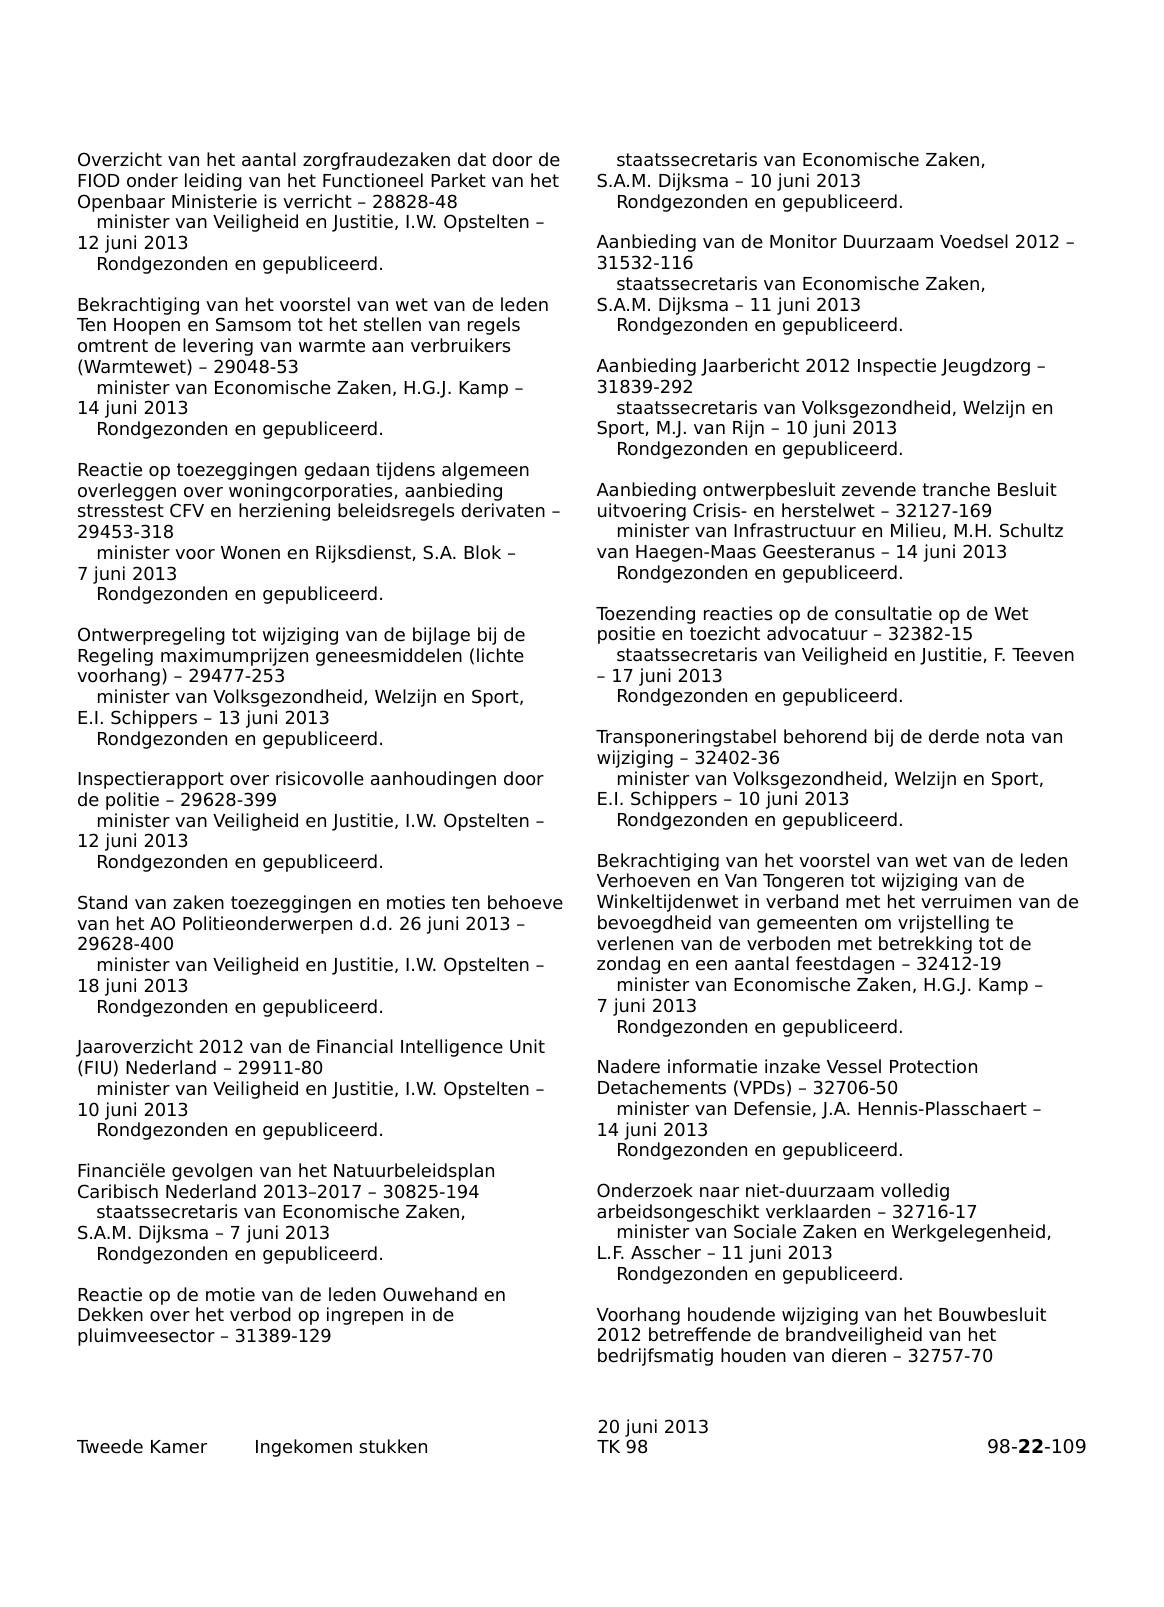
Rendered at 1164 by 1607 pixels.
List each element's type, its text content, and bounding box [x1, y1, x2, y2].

text Onderzoek naar niet-duurzaam volledig arbeidsongeschikt verklaarden – 32716-17 [596, 1181, 1087, 1222]
text Reactie op toezeggingen gedaan tijdens algemeen overleggen over woningcorporaties, aanbieding stresstest CFV en herziening beleidsregels derivaten – 29453-318 [77, 460, 567, 543]
text Rondgezonden en gepubliceerd. [77, 1120, 567, 1141]
text Bekrachtiging van het voorstel van wet van de leden Ten Hoopen en Samsom tot het stellen van regels omtrent de levering van warmte aan verbruikers (Warmtewet) – 29048-53 [77, 294, 567, 377]
text Financiële gevolgen van het Natuurbeleidsplan Caribisch Nederland 2013–2017 – 30825-194 [77, 1161, 567, 1202]
text Stand van zaken toezeggingen en moties ten behoeve van het AO Politieonderwerpen d.d. 26 juni 2013 – 29628-400 [77, 893, 567, 955]
text minister van Veiligheid en Justitie, I.W. Opstelten – 18 juni 2013 [77, 955, 567, 996]
text Rondgezonden en gepubliceerd. [596, 439, 1087, 460]
text Inspectierapport over risicovolle aanhoudingen door de politie – 29628-399 [77, 769, 567, 811]
text minister van Sociale Zaken en Werkgelegenheid, L.F. Asscher – 11 juni 2013 [596, 1222, 1087, 1264]
text Rondgezonden en gepubliceerd. [596, 810, 1087, 831]
text Rondgezonden en gepubliceerd. [77, 1244, 567, 1264]
text staatssecretaris van Volksgezondheid, Welzijn en Sport, M.J. van Rijn – 10 juni 2013 [596, 397, 1087, 439]
text Rondgezonden en gepubliceerd. [596, 686, 1087, 707]
text minister van Veiligheid en Justitie, I.W. Opstelten – 12 juni 2013 [77, 811, 567, 852]
text Jaaroverzicht 2012 van de Financial Intelligence Unit (FIU) Nederland – 29911-80 [77, 1037, 567, 1079]
text staatssecretaris van Veiligheid en Justitie, F. Teeven – 17 juni 2013 [596, 645, 1087, 686]
text minister van Veiligheid en Justitie, I.W. Opstelten – 10 juni 2013 [77, 1079, 567, 1120]
text minister van Infrastructuur en Milieu, M.H. Schultz van Haegen-Maas Geesteranus – 14 juni 2013 [596, 521, 1087, 563]
text Overzicht van het aantal zorgfraudezaken dat door de FIOD onder leiding van het Functioneel Parket van het Openbaar Ministerie is verricht – 28828-48 [77, 150, 567, 212]
text Transponeringstabel behorend bij de derde nota van wijziging – 32402-36 [596, 727, 1087, 768]
text Aanbieding van de Monitor Duurzaam Voedsel 2012 – 31532-116 [596, 232, 1087, 274]
text Aanbieding Jaarbericht 2012 Inspectie Jeugdzorg – 31839-292 [596, 356, 1087, 397]
text Reactie op de motie van de leden Ouwehand en Dekken over het verbod op ingrepen in de pluimveesector – 31389-129 [77, 1284, 567, 1347]
text minister van Volksgezondheid, Welzijn en Sport, E.I. Schippers – 13 juni 2013 [77, 687, 567, 728]
text staatssecretaris van Economische Zaken, S.A.M. Dijksma – 7 juni 2013 [77, 1202, 567, 1244]
text Rondgezonden en gepubliceerd. [77, 852, 567, 873]
text Voorhang houdende wijziging van het Bouwbesluit 2012 betreffende de brandveiligheid van het bedrijfsmatig houden van dieren – 32757-70 [596, 1304, 1087, 1367]
text minister van Defensie, J.A. Hennis-Plasschaert – 14 juni 2013 [596, 1099, 1087, 1140]
text minister van Economische Zaken, H.G.J. Kamp – 14 juni 2013 [77, 377, 567, 419]
text Toezending reacties op de consultatie op de Wet positie en toezicht advocatuur – 32382-15 [596, 603, 1087, 645]
text Rondgezonden en gepubliceerd. [77, 996, 567, 1017]
text Ontwerpregeling tot wijziging van de bijlage bij de Regeling maximumprijzen geneesmiddelen (lichte voorhang) – 29477-253 [77, 625, 567, 687]
text Rondgezonden en gepubliceerd. [596, 1140, 1087, 1161]
text minister van Economische Zaken, H.G.J. Kamp – 7 juni 2013 [596, 975, 1087, 1016]
text Bekrachtiging van het voorstel van wet van de leden Verhoeven en Van Tongeren tot wijziging van de Winkeltijdenwet in verband met het verruimen van de bevoegdheid van gemeenten om vrijstelling te verlenen van de verboden met betrekking tot de zondag en een aantal feestdagen – 32412-19 [596, 851, 1087, 975]
text Rondgezonden en gepubliceerd. [596, 192, 1087, 212]
text staatssecretaris van Economische Zaken, S.A.M. Dijksma – 10 juni 2013 [596, 150, 1087, 192]
text Aanbieding ontwerpbesluit zevende tranche Besluit uitvoering Crisis- en herstelwet – 32127-169 [596, 480, 1087, 521]
text minister voor Wonen en Rijksdienst, S.A. Blok – 7 juni 2013 [77, 543, 567, 584]
text Rondgezonden en gepubliceerd. [77, 254, 567, 274]
text staatssecretaris van Economische Zaken, S.A.M. Dijksma – 11 juni 2013 [596, 274, 1087, 315]
text Rondgezonden en gepubliceerd. [596, 563, 1087, 583]
text minister van Veiligheid en Justitie, I.W. Opstelten – 12 juni 2013 [77, 212, 567, 254]
text minister van Volksgezondheid, Welzijn en Sport, E.I. Schippers – 10 juni 2013 [596, 768, 1087, 810]
text Rondgezonden en gepubliceerd. [77, 419, 567, 440]
text Nadere informatie inzake Vessel Protection Detachements (VPDs) – 32706-50 [596, 1057, 1087, 1099]
text Rondgezonden en gepubliceerd. [596, 1016, 1087, 1037]
text Rondgezonden en gepubliceerd. [596, 315, 1087, 336]
text Rondgezonden en gepubliceerd. [596, 1264, 1087, 1284]
text Rondgezonden en gepubliceerd. [77, 728, 567, 749]
text Rondgezonden en gepubliceerd. [77, 584, 567, 605]
